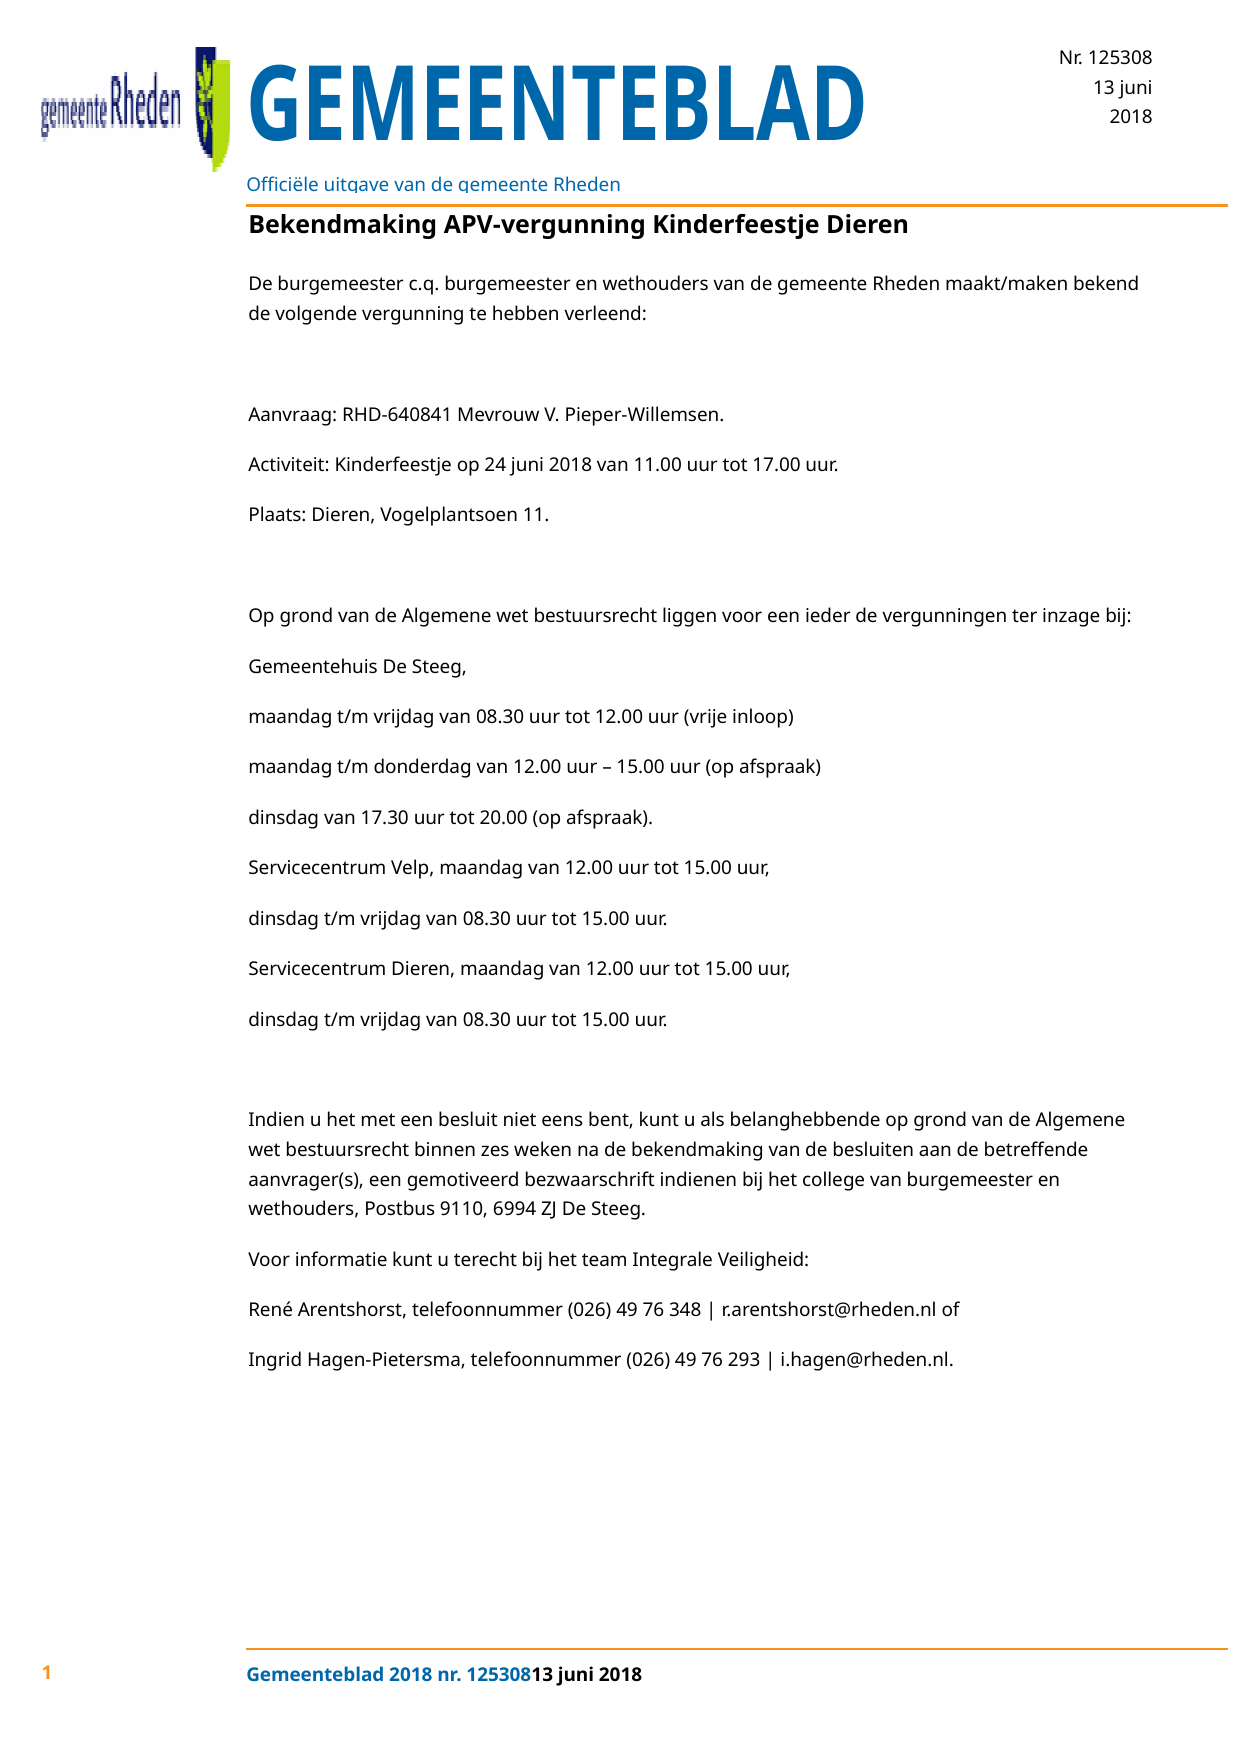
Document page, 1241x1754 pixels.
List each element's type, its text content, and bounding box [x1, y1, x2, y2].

text René Arentshorst, telefoonnummer (026) 49 76 348 | r.arentshorst@rheden.nl of [248, 1296, 1152, 1322]
text dinsdag t/m vrijdag van 08.30 uur tot 15.00 uur. [248, 905, 1152, 931]
text Aanvraag: RHD-640841 Mevrouw V. Pieper-Willemsen. [248, 401, 1152, 426]
text Ingrid Hagen-Pietersma, telefoonnummer (026) 49 76 293 | i.hagen@rheden.nl. [248, 1347, 1152, 1372]
text De burgemeester c.q. burgemeester en wethouders van de gemeente Rheden maakt/maken bekend de volgende vergunning te hebben verleend: [248, 270, 1152, 326]
text dinsdag van 17.30 uur tot 20.00 (op afspraak). [248, 804, 1152, 830]
text dinsdag t/m vrijdag van 08.30 uur tot 15.00 uur. [248, 1006, 1152, 1031]
text Op grond van de Algemene wet bestuursrecht liggen voor een ieder de vergunningen ter inzage bij: [248, 602, 1152, 628]
text Plaats: Dieren, Vogelplantsoen 11. [248, 502, 1152, 527]
text Gemeentehuis De Steeg, [248, 653, 1152, 678]
text Indien u het met een besluit niet eens bent, kunt u als belanghebbende op grond van de Algemene wet bestuursrecht binnen zes weken na de bekendmaking van de besluiten aan de betreffende aanvrager(s), een gemotiveerd bezwaarschrift indienen bij het college van burgemeester en wethouders, Postbus 9110, 6994 ZJ De Steeg. [248, 1107, 1152, 1221]
text Voor informatie kunt u terecht bij het team Integrale Veiligheid: [248, 1246, 1152, 1271]
picture [41, 47, 231, 172]
text Bekendmaking APV-vergunning Kinderfeestje Dieren [248, 207, 1152, 241]
text maandag t/m vrijdag van 08.30 uur tot 12.00 uur (vrije inloop) [248, 703, 1152, 729]
text maandag t/m donderdag van 12.00 uur – 15.00 uur (op afspraak) [248, 754, 1152, 779]
text Activiteit: Kinderfeestje op 24 juni 2018 van 11.00 uur tot 17.00 uur. [248, 451, 1152, 477]
text Servicecentrum Velp, maandag van 12.00 uur tot 15.00 uur, [248, 854, 1152, 880]
text Servicecentrum Dieren, maandag van 12.00 uur tot 15.00 uur, [248, 955, 1152, 981]
